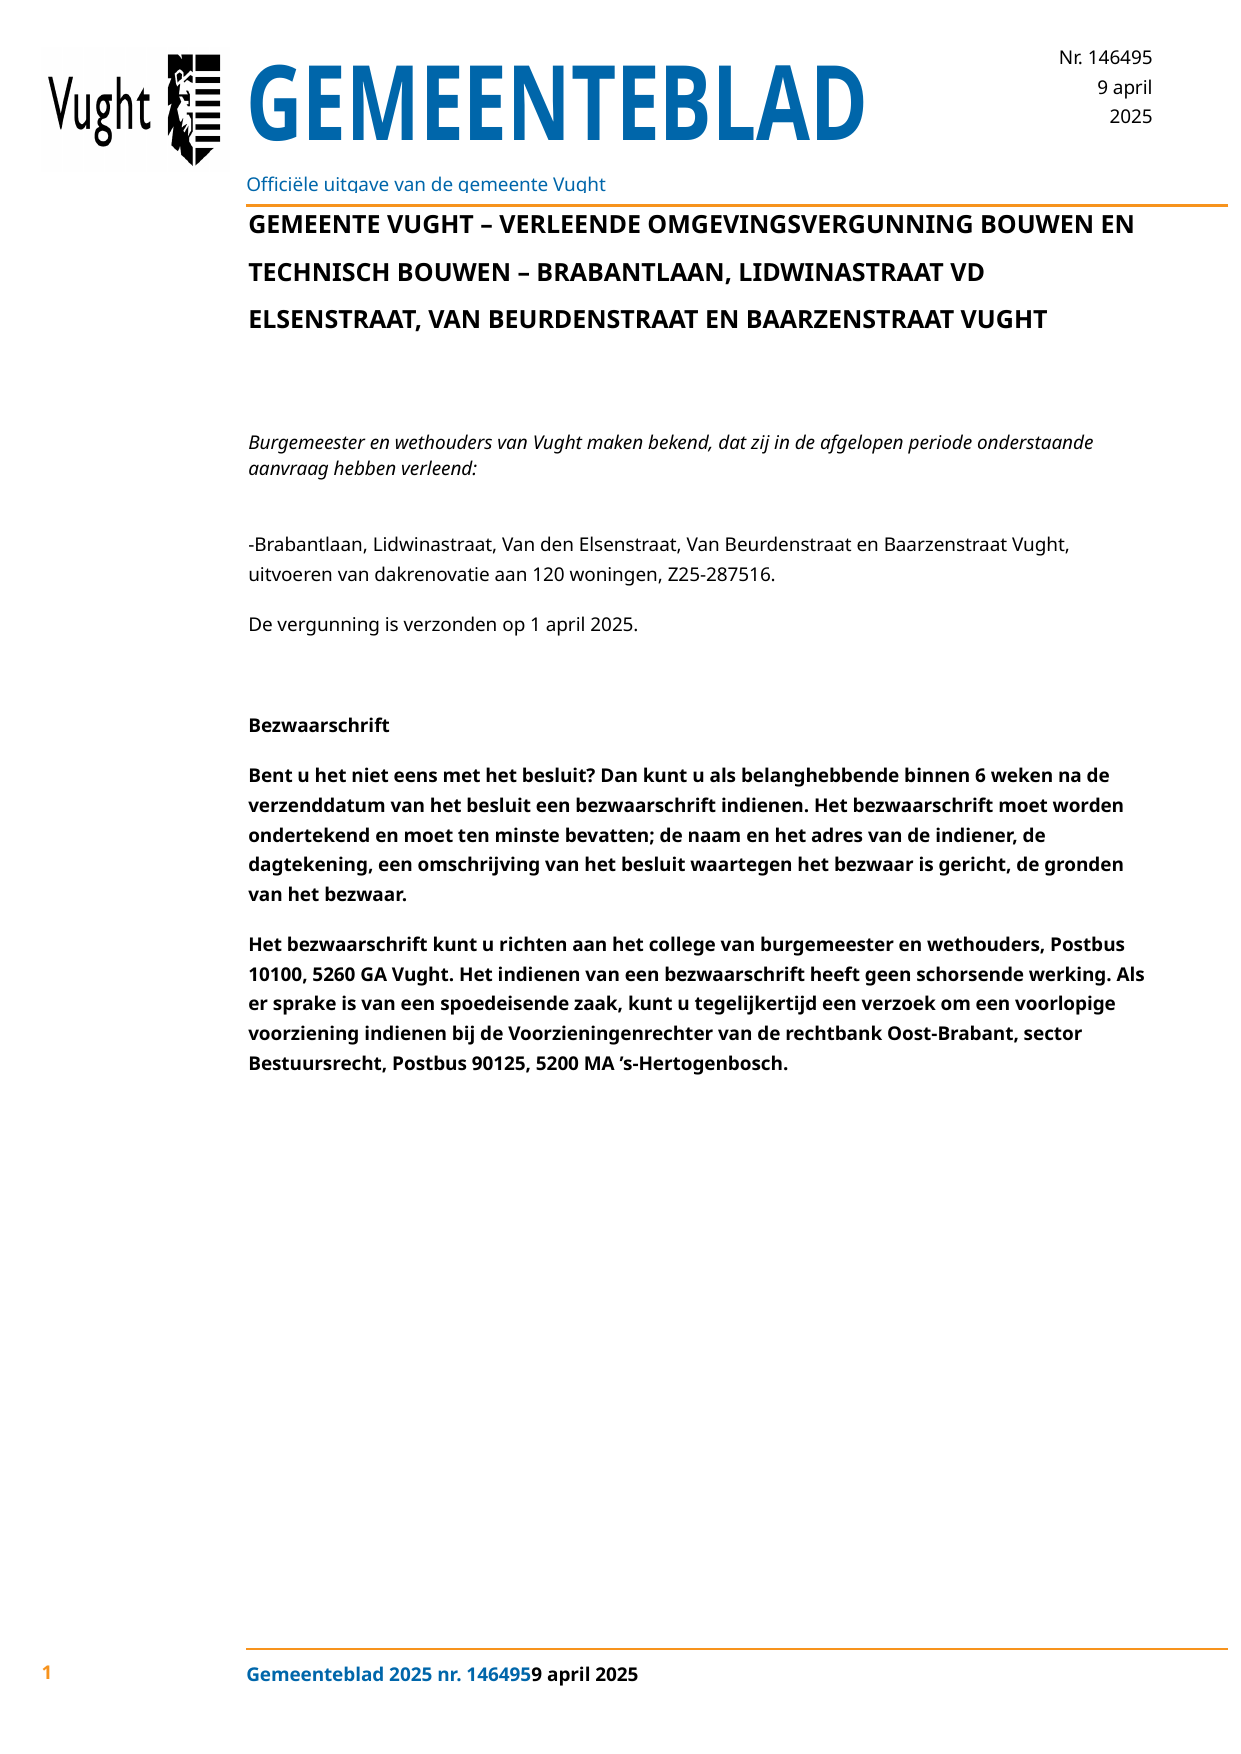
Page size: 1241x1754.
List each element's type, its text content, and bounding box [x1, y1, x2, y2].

text -Brabantlaan, Lidwinastraat, Van den Elsenstraat, Van Beurdenstraat en Baarzenstraat Vught, uitvoeren van dakrenovatie aan 120 woningen, Z25-287516. [248, 531, 1152, 587]
text GEMEENTE VUGHT – VERLEENDE OMGEVINGSVERGUNNING BOUWEN EN TECHNISCH BOUWEN – BRABANTLAAN, LIDWINASTRAAT VD ELSENSTRAAT, VAN BEURDENSTRAAT EN BAARZENSTRAAT VUGHT [248, 207, 1152, 336]
picture [41, 47, 231, 172]
text De vergunning is verzonden op 1 april 2025. [248, 611, 1152, 637]
text Burgemeester en wethouders van Vught maken bekend, dat zij in de afgelopen periode onderstaande aanvraag hebben verleend: [248, 429, 1152, 481]
text Het bezwaarschrift kunt u richten aan het college van burgemeester en wethouders, Postbus 10100, 5260 GA Vught. Het indienen van een bezwaarschrift heeft geen schorsende werking. Als er sprake is van een spoedeisende zaak, kunt u tegelijkertijd een verzoek om een voorlopige voorziening indienen bij de Voorzieningenrechter van de rechtbank Oost-Brabant, sector Bestuursrecht, Postbus 90125, 5200 MA ’s-Hertogenbosch. [248, 931, 1152, 1075]
text Bezwaarschrift [248, 712, 1152, 738]
text Bent u het niet eens met het besluit? Dan kunt u als belanghebbende binnen 6 weken na de verzenddatum van het besluit een bezwaarschrift indienen. Het bezwaarschrift moet worden ondertekend en moet ten minste bevatten; de naam en het adres van de indiener, de dagtekening, een omschrijving van het besluit waartegen het bezwaar is gericht, de gronden van het bezwaar. [248, 763, 1152, 907]
